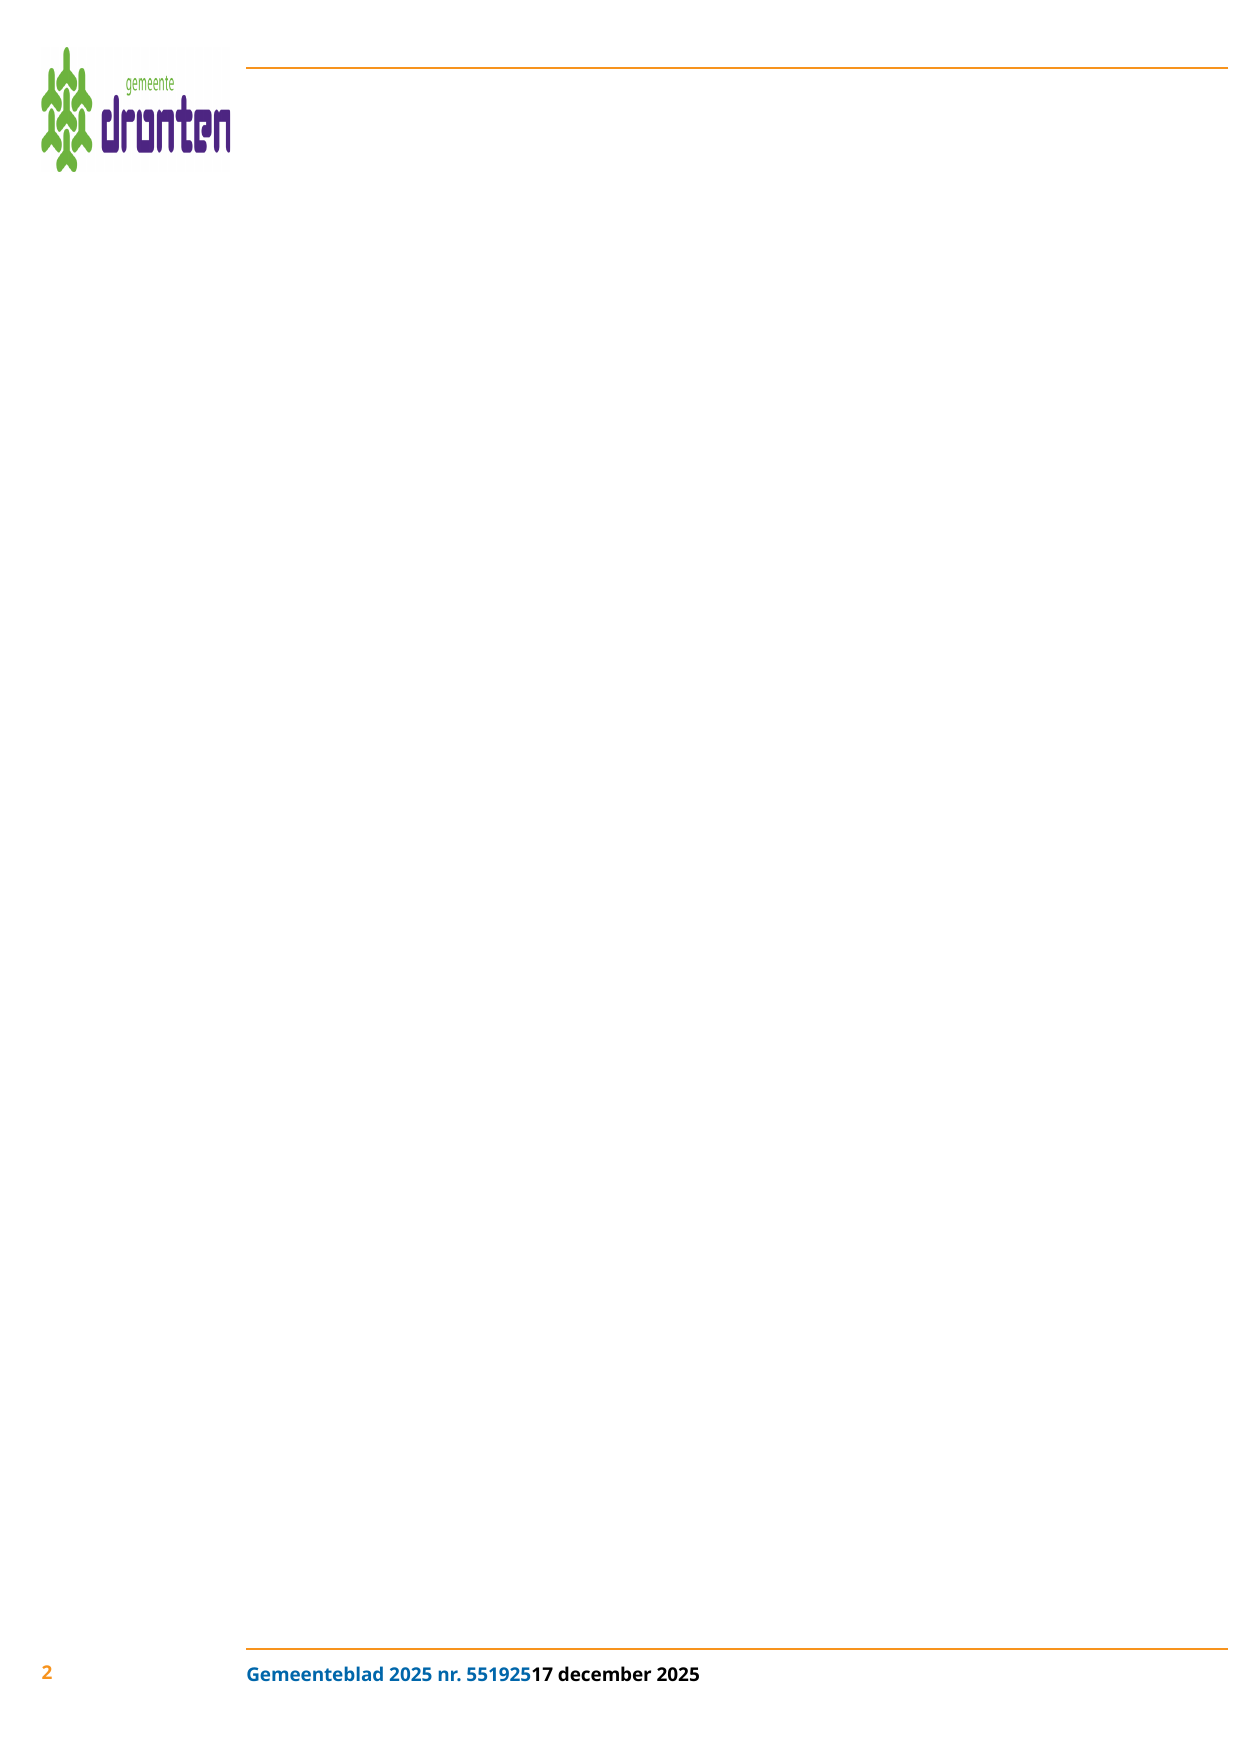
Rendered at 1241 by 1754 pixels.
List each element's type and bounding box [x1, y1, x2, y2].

picture [41, 47, 231, 172]
